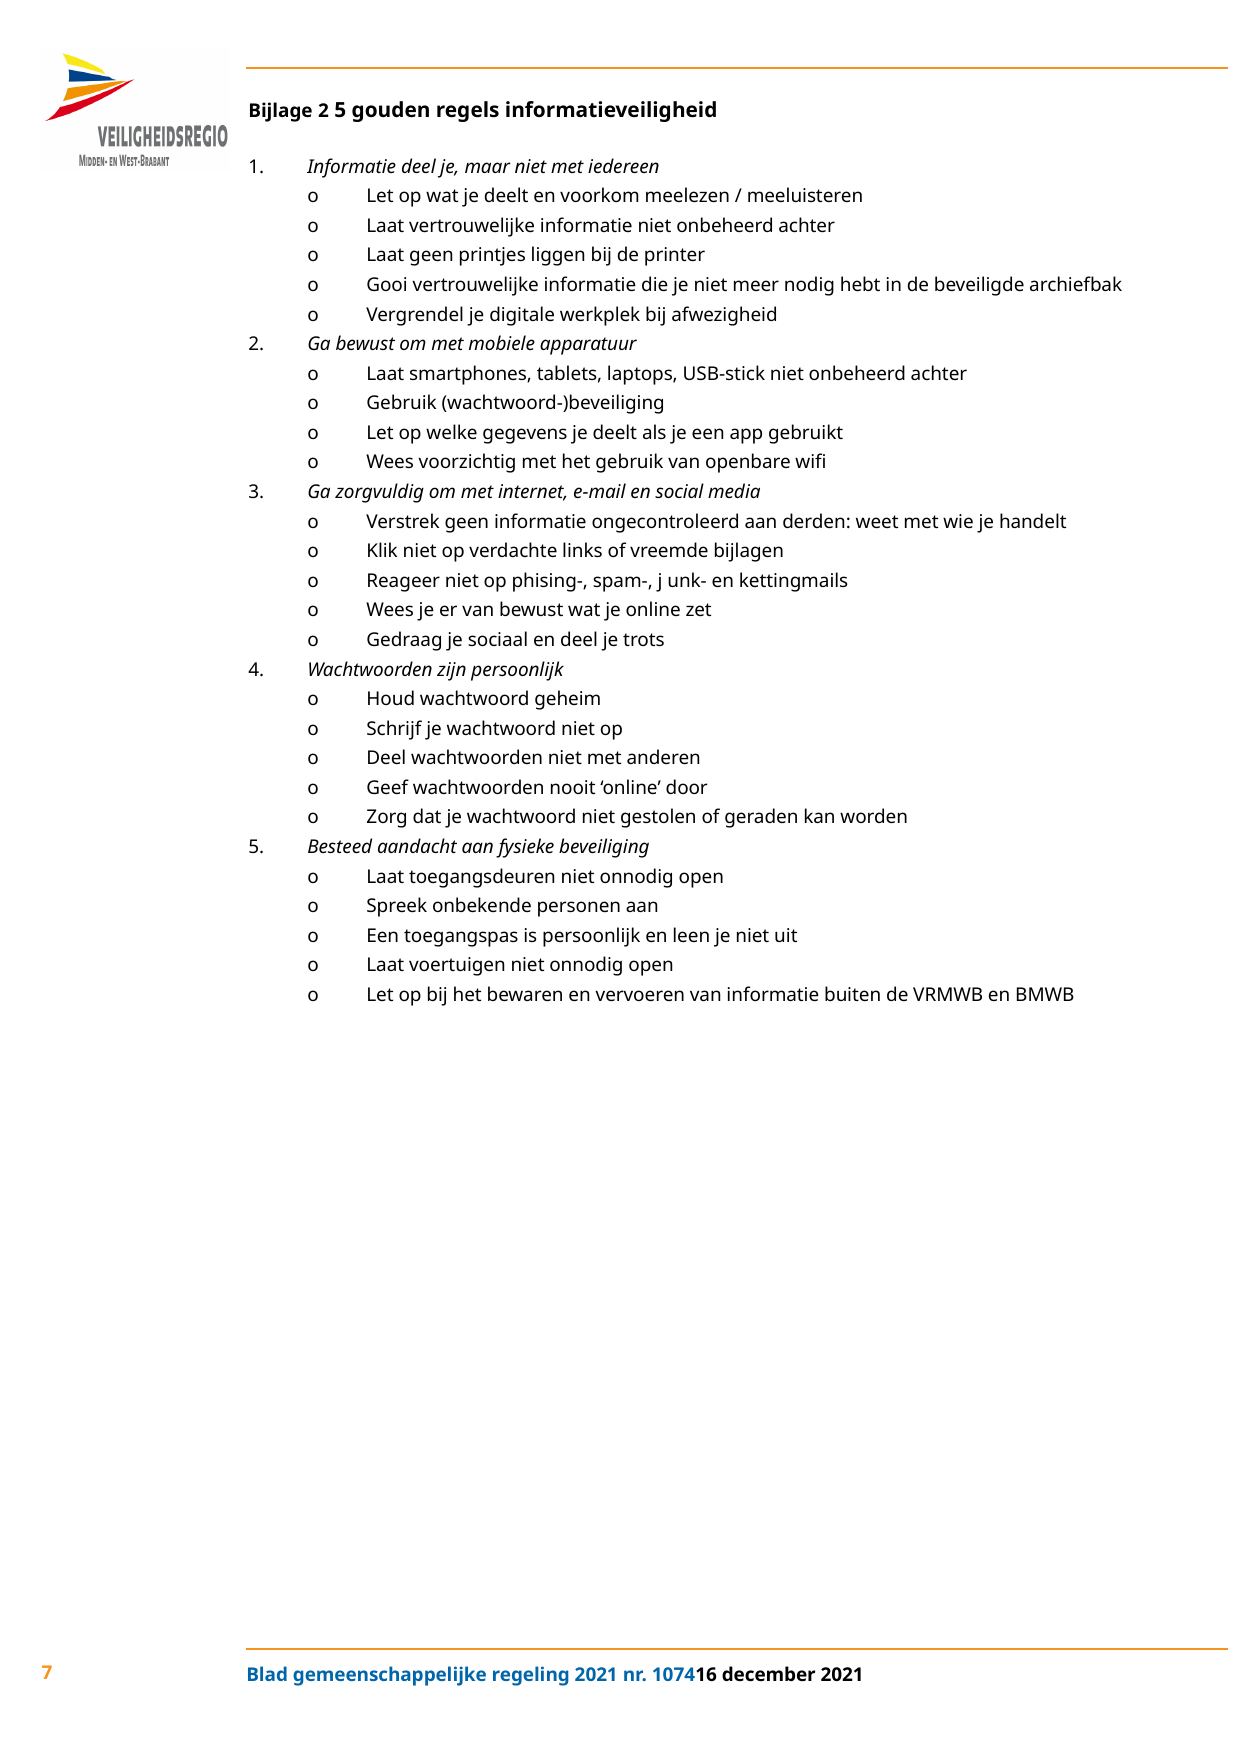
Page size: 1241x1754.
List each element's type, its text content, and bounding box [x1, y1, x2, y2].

list Houd wachtwoord geheim [307, 685, 1152, 711]
list Reageer niet op phising-, spam-, j unk- en kettingmails [307, 567, 1152, 593]
list Laat smartphones, tablets, laptops, USB-stick niet onbeheerd achter [307, 360, 1152, 386]
list Let op wat je deelt en voorkom meelezen / meeluisteren [307, 182, 1152, 208]
list Wees je er van bewust wat je online zet [307, 597, 1152, 622]
list Een toegangspas is persoonlijk en leen je niet uit [307, 922, 1152, 948]
list Zorg dat je wachtwoord niet gestolen of geraden kan worden [307, 804, 1152, 829]
list Laat vertrouwelijke informatie niet onbeheerd achter [307, 212, 1152, 238]
list Verstrek geen informatie ongecontroleerd aan derden: weet met wie je handelt [307, 508, 1152, 534]
list Let op bij het bewaren en vervoeren van informatie buiten de VRMWB en BMWB [307, 981, 1152, 1007]
list Wees voorzichtig met het gebruik van openbare wifi [307, 449, 1152, 474]
picture [41, 47, 231, 172]
list Laat geen printjes liggen bij de printer [307, 242, 1152, 267]
list Deel wachtwoorden niet met anderen [307, 744, 1152, 770]
list Schrijf je wachtwoord niet op [307, 715, 1152, 741]
list Gebruik (wachtwoord-)beveiliging [307, 389, 1152, 415]
list Geef wachtwoorden nooit ‘online’ door [307, 774, 1152, 800]
list Wachtwoorden zijn persoonlijk [248, 656, 1152, 682]
list Ga bewust om met mobiele apparatuur [248, 330, 1152, 356]
list Besteed aandacht aan fysieke beveiliging [248, 833, 1152, 859]
list Laat toegangsdeuren niet onnodig open [307, 863, 1152, 889]
list Gedraag je sociaal en deel je trots [307, 626, 1152, 652]
list Spreek onbekende personen aan [307, 892, 1152, 918]
text Bijlage 2 5 gouden regels informatieveiligheid [248, 95, 1152, 123]
list Laat voertuigen niet onnodig open [307, 952, 1152, 977]
list Let op welke gegevens je deelt als je een app gebruikt [307, 419, 1152, 445]
list Ga zorgvuldig om met internet, e-mail en social media [248, 478, 1152, 504]
list Informatie deel je, maar niet met iedereen [248, 153, 1152, 179]
list Klik niet op verdachte links of vreemde bijlagen [307, 537, 1152, 563]
list Vergrendel je digitale werkplek bij afwezigheid [307, 301, 1152, 327]
list Gooi vertrouwelijke informatie die je niet meer nodig hebt in de beveiligde archiefbak [307, 271, 1152, 297]
